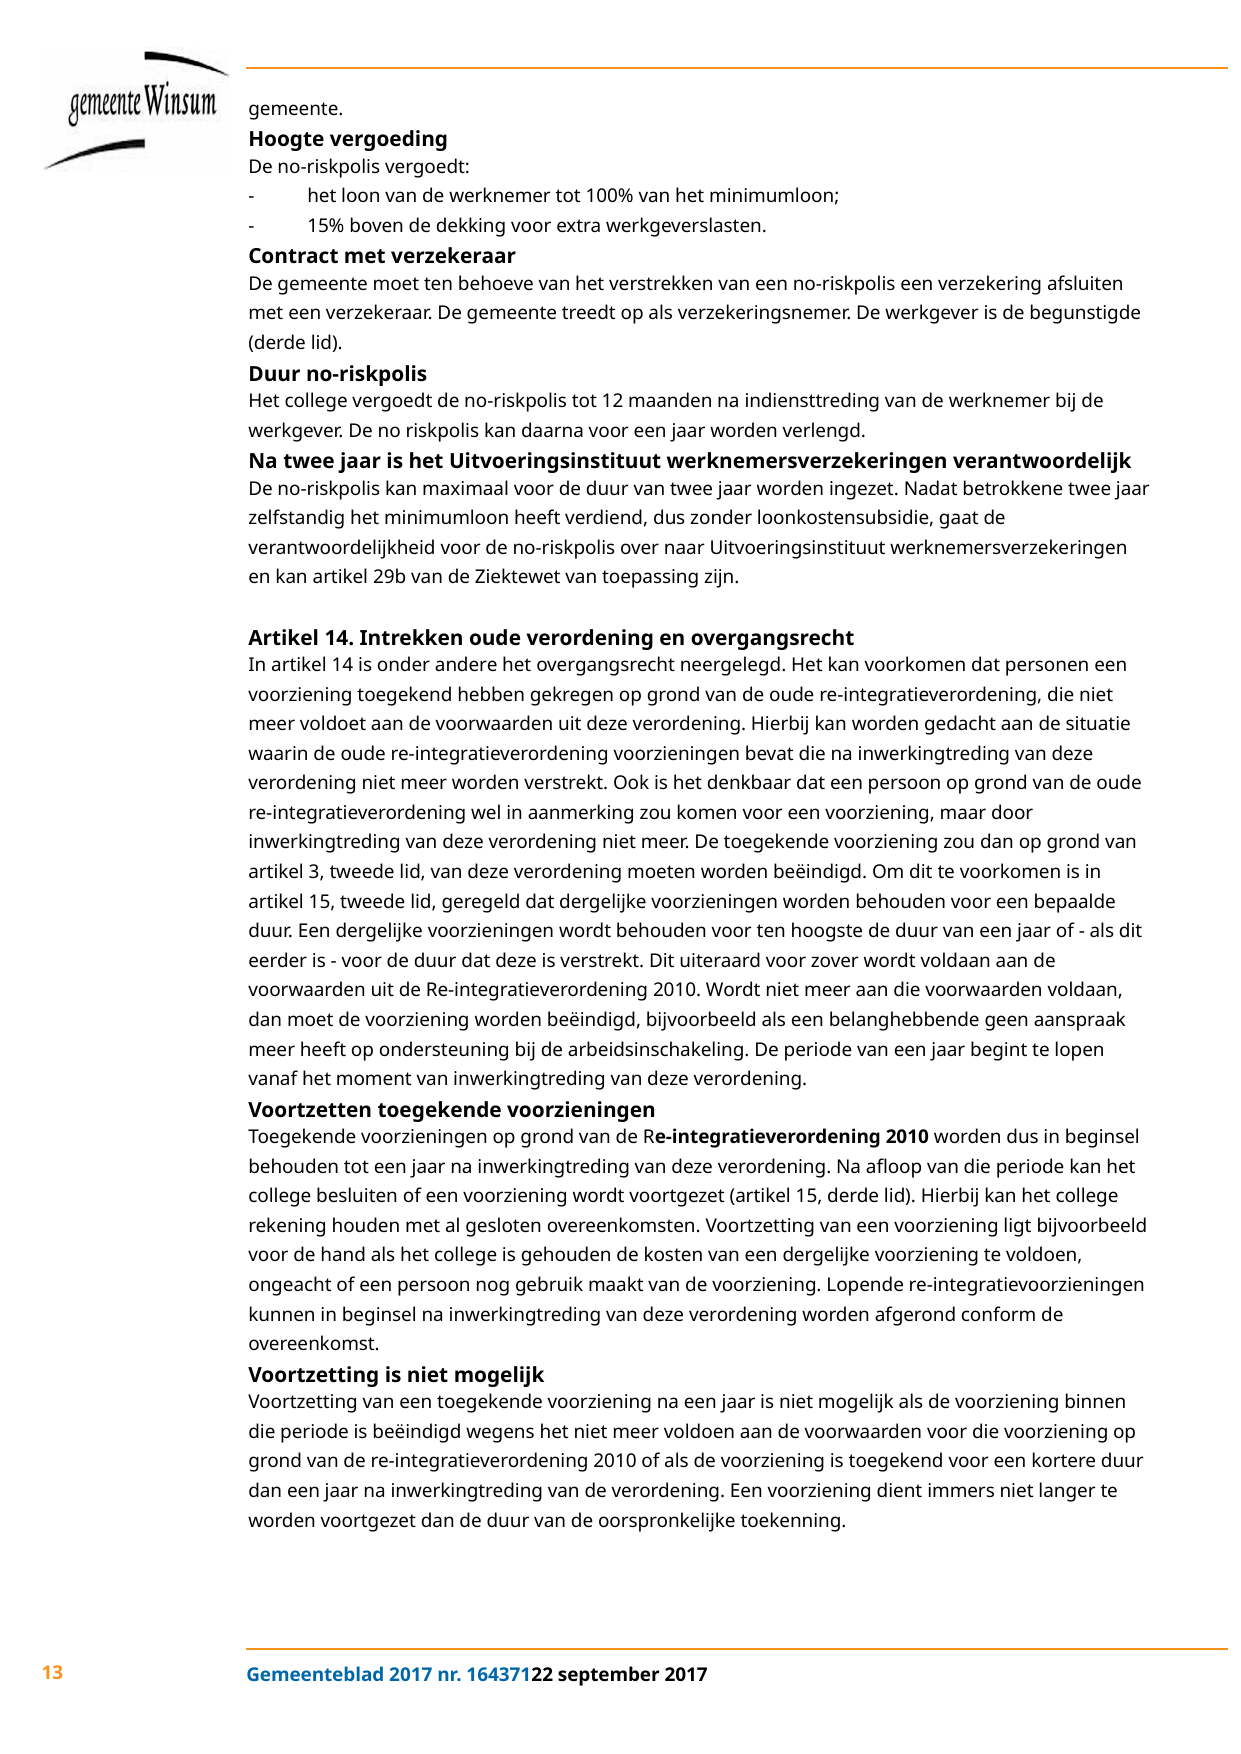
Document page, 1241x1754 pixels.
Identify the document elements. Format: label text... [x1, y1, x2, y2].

text Het college vergoedt de no-riskpolis tot 12 maanden na indiensttreding van de werknemer bij de werkgever. De no riskpolis kan daarna voor een jaar worden verlengd. [248, 387, 1152, 442]
text Hoogte vergoeding [248, 124, 1152, 153]
text De gemeente moet ten behoeve van het verstrekken van een no-riskpolis een verzekering afsluiten met een verzekeraar. De gemeente treedt op als verzekeringsnemer. De werkgever is de begunstigde (derde lid). [248, 270, 1152, 355]
text re-integratieverordening wel in aanmerking zou komen voor een voorziening, maar door inwerkingtreding van deze verordening niet meer. De toegekende voorziening zou dan op grond van artikel 3, tweede lid, van deze verordening moeten worden beëindigd. Om dit te voorkomen is in artikel 15, tweede lid, geregeld dat dergelijke voorzieningen worden behouden voor een bepaalde duur. Een dergelijke voorzieningen wordt behouden voor ten hoogste de duur van een jaar of - als dit eerder is - voor de duur dat deze is verstrekt. Dit uiteraard voor zover wordt voldaan aan de voorwaarden uit de Re-integratieverordening 2010. Wordt niet meer aan die voorwaarden voldaan, dan moet de voorziening worden beëindigd, bijvoorbeeld als een belanghebbende geen aanspraak meer heeft op ondersteuning bij de arbeidsinschakeling. De periode van een jaar begint te lopen vanaf het moment van inwerkingtreding van deze verordening. [248, 799, 1152, 1091]
text De no-riskpolis kan maximaal voor de duur van twee jaar worden ingezet. Nadat betrokkene twee jaar zelfstandig het minimumloon heeft verdiend, dus zonder loonkostensubsidie, gaat de verantwoordelijkheid voor de no-riskpolis over naar Uitvoeringsinstituut werknemersverzekeringen en kan artikel 29b van de Ziektewet van toepassing zijn. [248, 475, 1152, 589]
list 15% boven de dekking voor extra werkgeverslasten. [248, 212, 1152, 238]
text gemeente. [248, 95, 1152, 121]
text Toegekende voorzieningen op grond van de Re-integratieverordening 2010 worden dus in beginsel behouden tot een jaar na inwerkingtreding van deze verordening. Na afloop van die periode kan het college besluiten of een voorziening wordt voortgezet (artikel 15, derde lid). Hierbij kan het college rekening houden met al gesloten overeenkomsten. Voortzetting van een voorziening ligt bijvoorbeeld voor de hand als het college is gehouden de kosten van een dergelijke voorziening te voldoen, ongeacht of een persoon nog gebruik maakt van de voorziening. Lopende re-integratievoorzieningen kunnen in beginsel na inwerkingtreding van deze verordening worden afgerond conform de overeenkomst. [248, 1123, 1152, 1356]
text In artikel 14 is onder andere het overgangsrecht neergelegd. Het kan voorkomen dat personen een voorziening toegekend hebben gekregen op grond van de oude re-integratieverordening, die niet meer voldoet aan de voorwaarden uit deze verordening. Hierbij kan worden gedacht aan de situatie waarin de oude re-integratieverordening voorzieningen bevat die na inwerkingtreding van deze [248, 651, 1152, 766]
text Voortzetten toegekende voorzieningen [248, 1095, 1152, 1123]
text verordening niet meer worden verstrekt. Ook is het denkbaar dat een persoon op grond van de oude [248, 769, 1152, 795]
text Contract met verzekeraar [248, 242, 1152, 270]
text Voortzetting is niet mogelijk [248, 1360, 1152, 1388]
text Duur no-riskpolis [248, 359, 1152, 387]
text De no-riskpolis vergoedt: [248, 153, 1152, 178]
text Na twee jaar is het Uitvoeringsinstituut werknemersverzekeringen verantwoordelijk [248, 446, 1152, 475]
text Voortzetting van een toegekende voorziening na een jaar is niet mogelijk als de voorziening binnen die periode is beëindigd wegens het niet meer voldoen aan de voorwaarden voor die voorziening op grond van de re-integratieverordening 2010 of als de voorziening is toegekend voor een kortere duur dan een jaar na inwerkingtreding van de verordening. Een voorziening dient immers niet langer te worden voortgezet dan de duur van de oorspronkelijke toekenning. [248, 1388, 1152, 1532]
list het loon van de werknemer tot 100% van het minimumloon; [248, 182, 1152, 208]
text Artikel 14. Intrekken oude verordening en overgangsrecht [248, 623, 1152, 651]
picture [41, 47, 231, 172]
